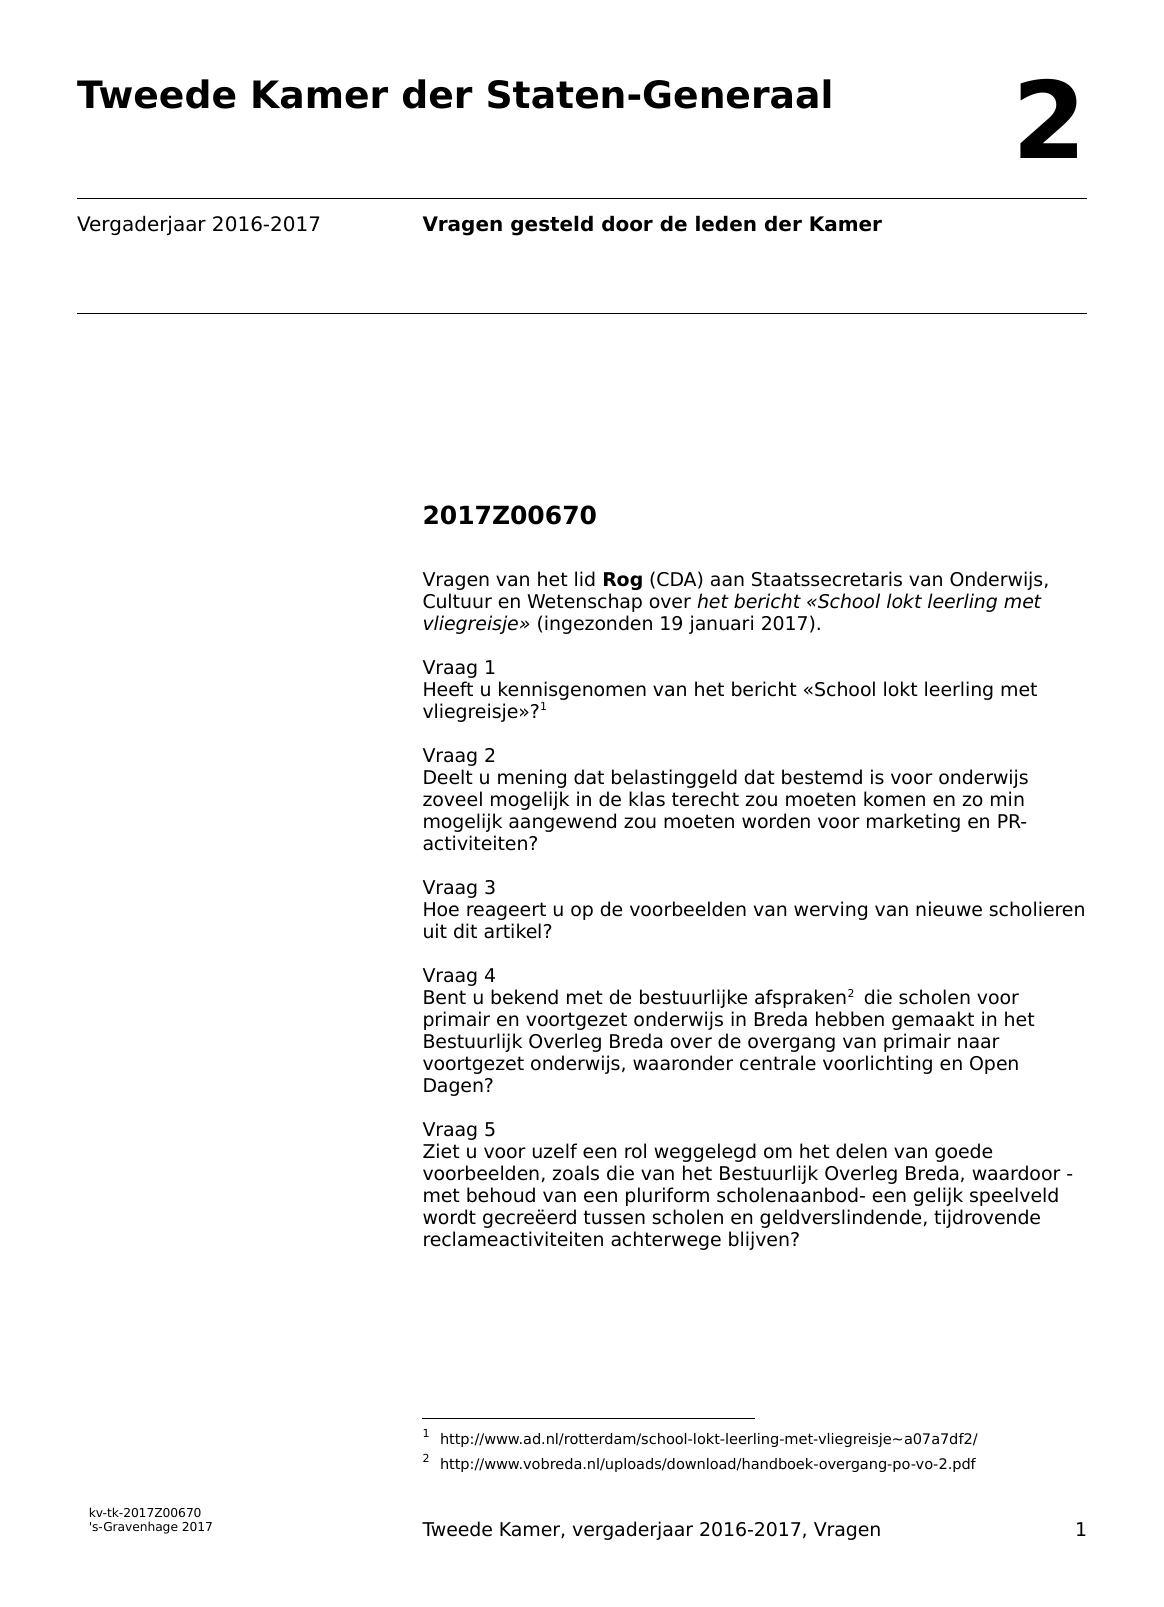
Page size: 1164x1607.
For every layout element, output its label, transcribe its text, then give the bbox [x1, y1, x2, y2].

text Vraag 5 [422, 1119, 1087, 1141]
table_cell Vragen gesteld door de leden der Kamer [422, 199, 1087, 313]
text Vraag 2 [422, 745, 1087, 767]
text Vragen van het lid Rog (CDA) aan Staatssecretaris van Onderwijs, Cultuur en Wetenschap over het bericht «School lokt leerling met vliegreisje» (ingezonden 19 januari 2017). [422, 569, 1087, 635]
text Ziet u voor uzelf een rol weggelegd om het delen van goede voorbeelden, zoals die van het Bestuurlijk Overleg Breda, waardoor -met behoud van een pluriform scholenaanbod- een gelijk speelveld wordt gecreëerd tussen scholen en geldverslindende, tijdrovende reclameactiviteiten achterwege blijven? [422, 1141, 1087, 1251]
text Vraag 1 [422, 657, 1087, 679]
text Deelt u mening dat belastinggeld dat bestemd is voor onderwijs zoveel mogelijk in de klas terecht zou moeten komen en zo min mogelijk aangewend zou moeten worden voor marketing en PR-activiteiten? [422, 767, 1087, 855]
text Hoe reageert u op de voorbeelden van werving van nieuwe scholieren uit dit artikel? [422, 899, 1087, 943]
text 2017Z00670 [422, 501, 1087, 531]
table_header Tweede Kamer der Staten-Generaal [77, 59, 886, 198]
text Heeft u kennisgenomen van het bericht «School lokt leerling met vliegreisje»? [422, 679, 1087, 723]
text Bent u bekend met de bestuurlijke afspraken die scholen voor primair en voortgezet onderwijs in Breda hebben gemaakt in het Bestuurlijk Overleg Breda over de overgang van primair naar voortgezet onderwijs, waaronder centrale voorlichting en Open Dagen? [422, 987, 1087, 1097]
text Vraag 3 [422, 877, 1087, 899]
table_header 2 [886, 59, 1087, 198]
text http://www.ad.nl/rotterdam/school-lokt-leerling-met-vliegreisje~a07a7df2/ [422, 1427, 1087, 1449]
text http://www.vobreda.nl/uploads/download/handboek-overgang-po-vo-2.pdf [422, 1452, 1087, 1474]
text 's-Gravenhage 2017 [88, 1520, 323, 1534]
table_cell Vergaderjaar 2016-2017 [77, 199, 422, 313]
text kv-tk-2017Z00670 [88, 1506, 323, 1520]
text Vraag 4 [422, 965, 1087, 987]
